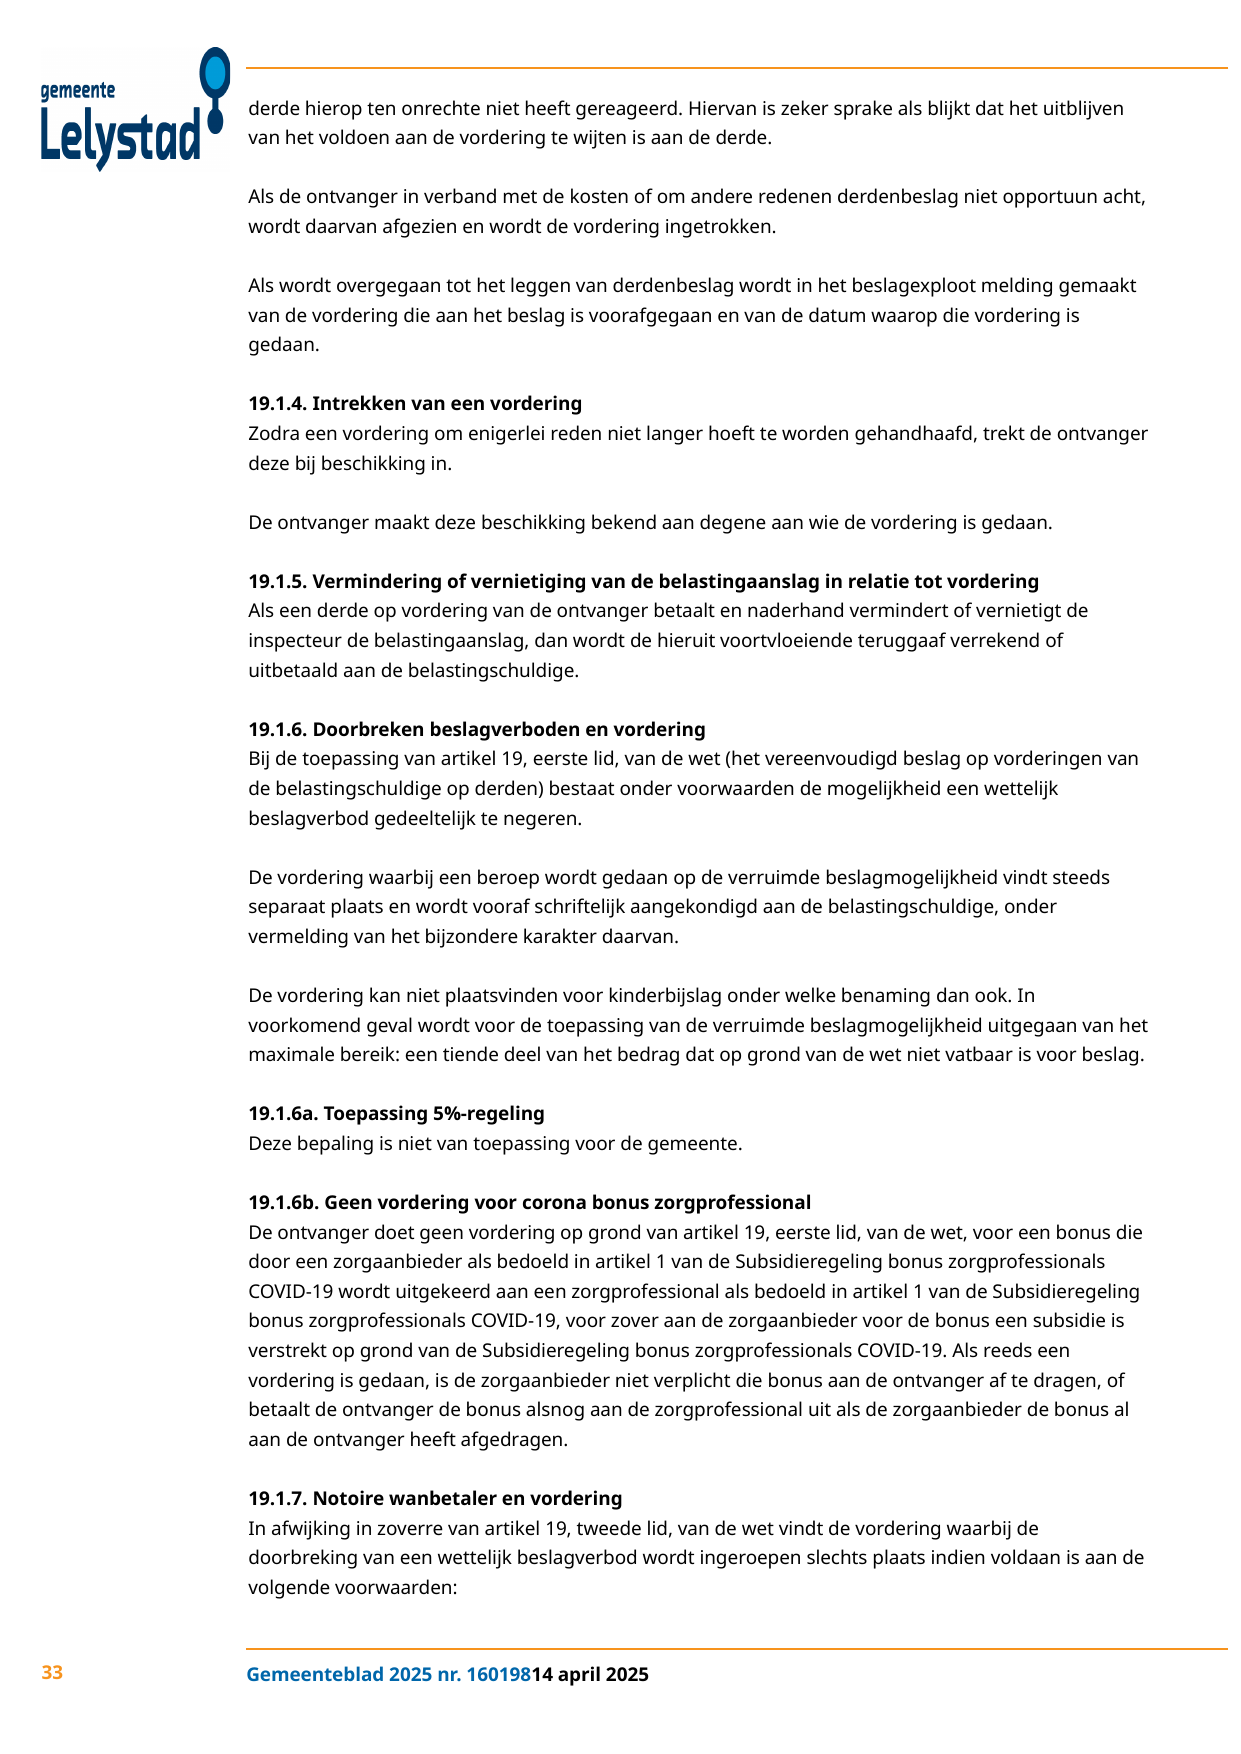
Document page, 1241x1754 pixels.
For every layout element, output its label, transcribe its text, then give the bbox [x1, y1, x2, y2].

text 19.1.7. Notoire wanbetaler en vordering [248, 1485, 1152, 1511]
text In afwijking in zoverre van artikel 19, tweede lid, van de wet vindt de vordering waarbij de doorbreking van een wettelijk beslagverbod wordt ingeroepen slechts plaats indien voldaan is aan de volgende voorwaarden: [248, 1515, 1152, 1600]
text Als de ontvanger in verband met de kosten of om andere redenen derdenbeslag niet opportuun acht, wordt daarvan afgezien en wordt de vordering ingetrokken. [248, 183, 1152, 239]
picture [41, 47, 231, 172]
text Deze bepaling is niet van toepassing voor de gemeente. [248, 1130, 1152, 1156]
text Zodra een vordering om enigerlei reden niet langer hoeft te worden gehandhaafd, trekt de ontvanger deze bij beschikking in. [248, 420, 1152, 476]
text Als een derde op vordering van de ontvanger betaalt en naderhand vermindert of vernietigt de inspecteur de belastingaanslag, dan wordt de hieruit voortvloeiende teruggaaf verrekend of uitbetaald aan de belastingschuldige. [248, 598, 1152, 683]
text 19.1.6a. Toepassing 5%-regeling [248, 1101, 1152, 1126]
text De vordering waarbij een beroep wordt gedaan op de verruimde beslagmogelijkheid vindt steeds separaat plaats en wordt vooraf schriftelijk aangekondigd aan de belastingschuldige, onder vermelding van het bijzondere karakter daarvan. [248, 864, 1152, 949]
text 19.1.5. Vermindering of vernietiging van de belastingaanslag in relatie tot vordering [248, 568, 1152, 594]
text De ontvanger doet geen vordering op grond van artikel 19, eerste lid, van de wet, voor een bonus die door een zorgaanbieder als bedoeld in artikel 1 van de Subsidieregeling bonus zorgprofessionals COVID-19 wordt uitgekeerd aan een zorgprofessional als bedoeld in artikel 1 van de Subsidieregeling bonus zorgprofessionals COVID-19, voor zover aan de zorgaanbieder voor de bonus een subsidie is verstrekt op grond van de Subsidieregeling bonus zorgprofessionals COVID-19. Als reeds een vordering is gedaan, is de zorgaanbieder niet verplicht die bonus aan de ontvanger af te dragen, of betaalt de ontvanger de bonus alsnog aan de zorgprofessional uit als de zorgaanbieder de bonus al aan de ontvanger heeft afgedragen. [248, 1219, 1152, 1452]
text De vordering kan niet plaatsvinden voor kinderbijslag onder welke benaming dan ook. In voorkomend geval wordt voor de toepassing van de verruimde beslagmogelijkheid uitgegaan van het maximale bereik: een tiende deel van het bedrag dat op grond van de wet niet vatbaar is voor beslag. [248, 982, 1152, 1067]
text 19.1.6b. Geen vordering voor corona bonus zorgprofessional [248, 1189, 1152, 1215]
text De ontvanger maakt deze beschikking bekend aan degene aan wie de vordering is gedaan. [248, 509, 1152, 535]
text 19.1.6. Doorbreken beslagverboden en vordering [248, 716, 1152, 742]
text Als wordt overgegaan tot het leggen van derdenbeslag wordt in het beslagexploot melding gemaakt van de vordering die aan het beslag is voorafgegaan en van de datum waarop die vordering is gedaan. [248, 272, 1152, 357]
text derde hierop ten onrechte niet heeft gereageerd. Hiervan is zeker sprake als blijkt dat het uitblijven van het voldoen aan de vordering te wijten is aan de derde. [248, 95, 1152, 150]
text Bij de toepassing van artikel 19, eerste lid, van de wet (het vereenvoudigd beslag op vorderingen van de belastingschuldige op derden) bestaat onder voorwaarden de mogelijkheid een wettelijk beslagverbod gedeeltelijk te negeren. [248, 746, 1152, 831]
text 19.1.4. Intrekken van een vordering [248, 391, 1152, 416]
